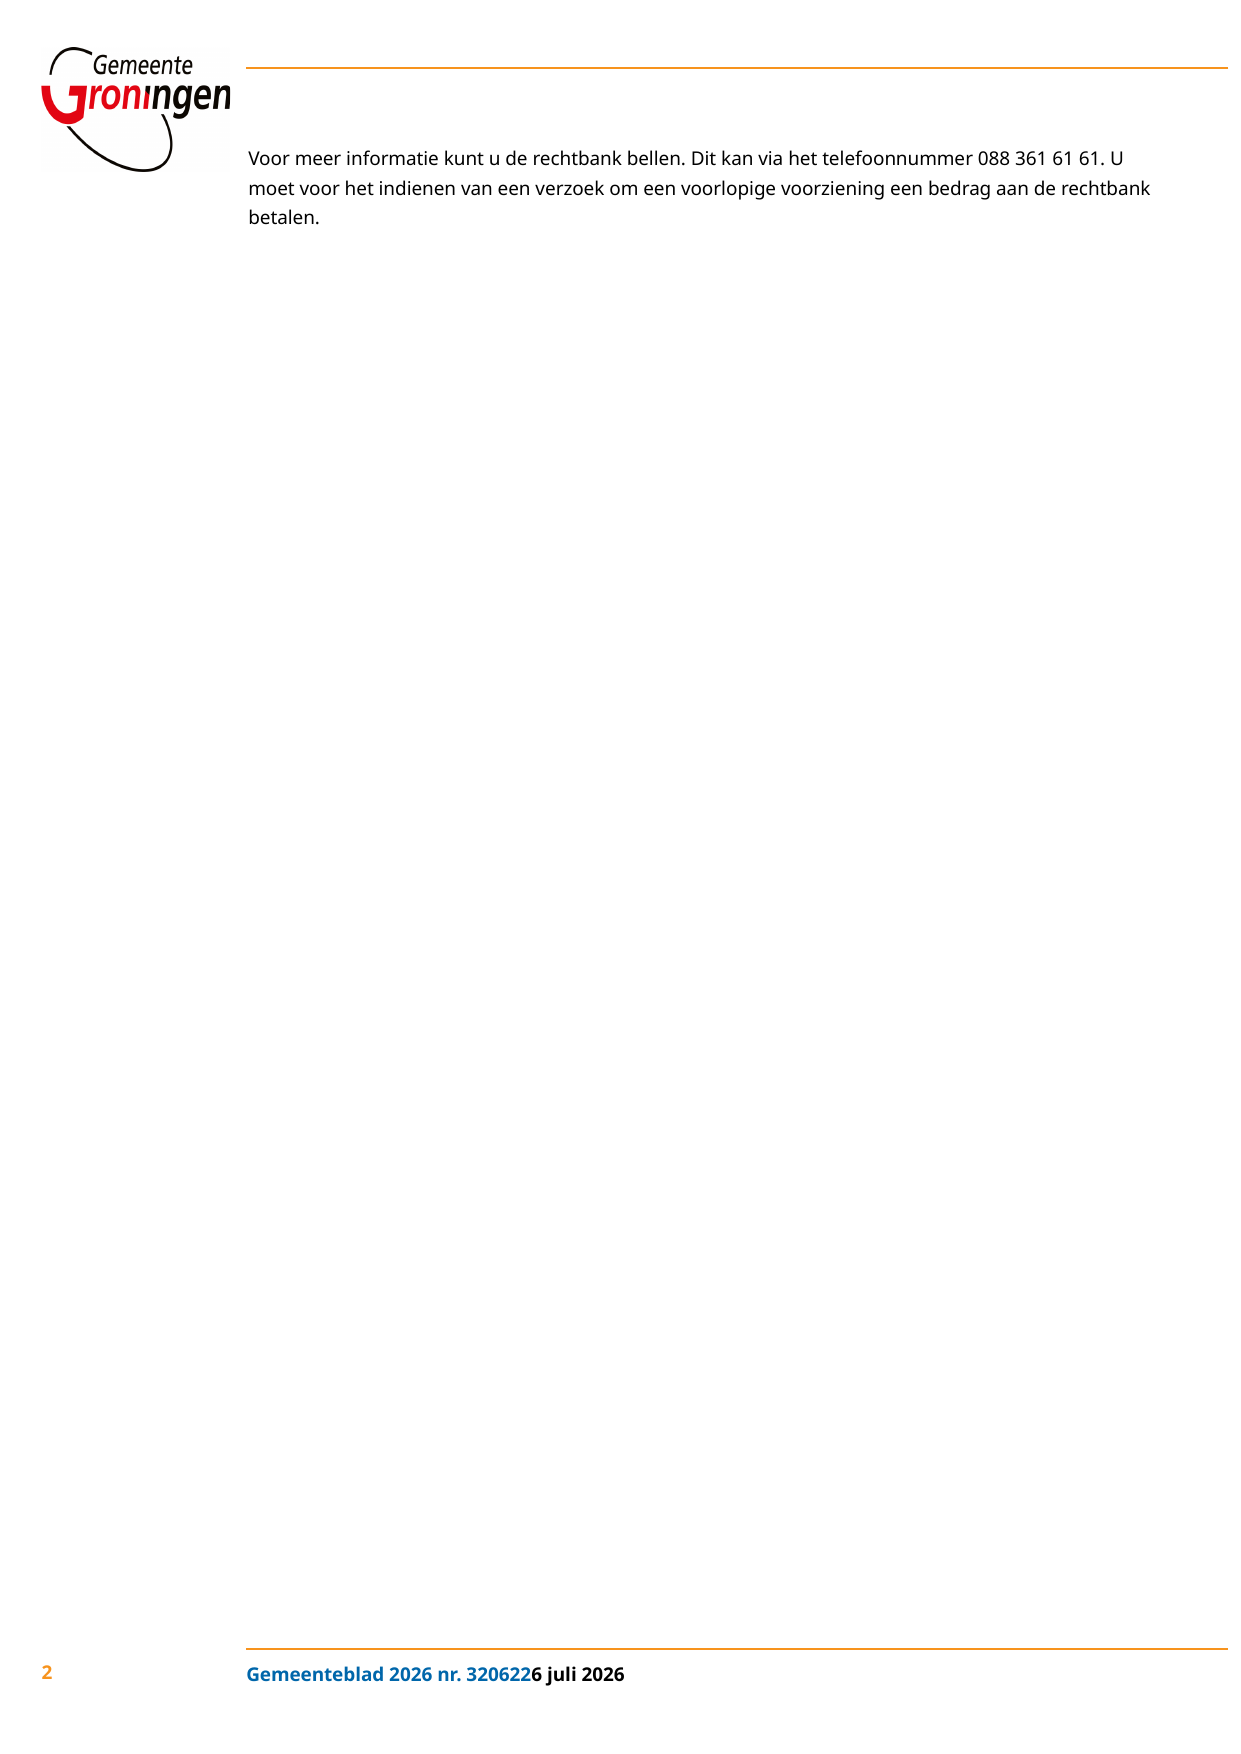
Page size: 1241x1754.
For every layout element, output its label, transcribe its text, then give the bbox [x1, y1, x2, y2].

text Voor meer informatie kunt u de rechtbank bellen. Dit kan via het telefoonnummer 088 361 61 61. U moet voor het indienen van een verzoek om een voorlopige voorziening een bedrag aan de rechtbank betalen. [248, 145, 1152, 230]
picture [41, 47, 231, 172]
